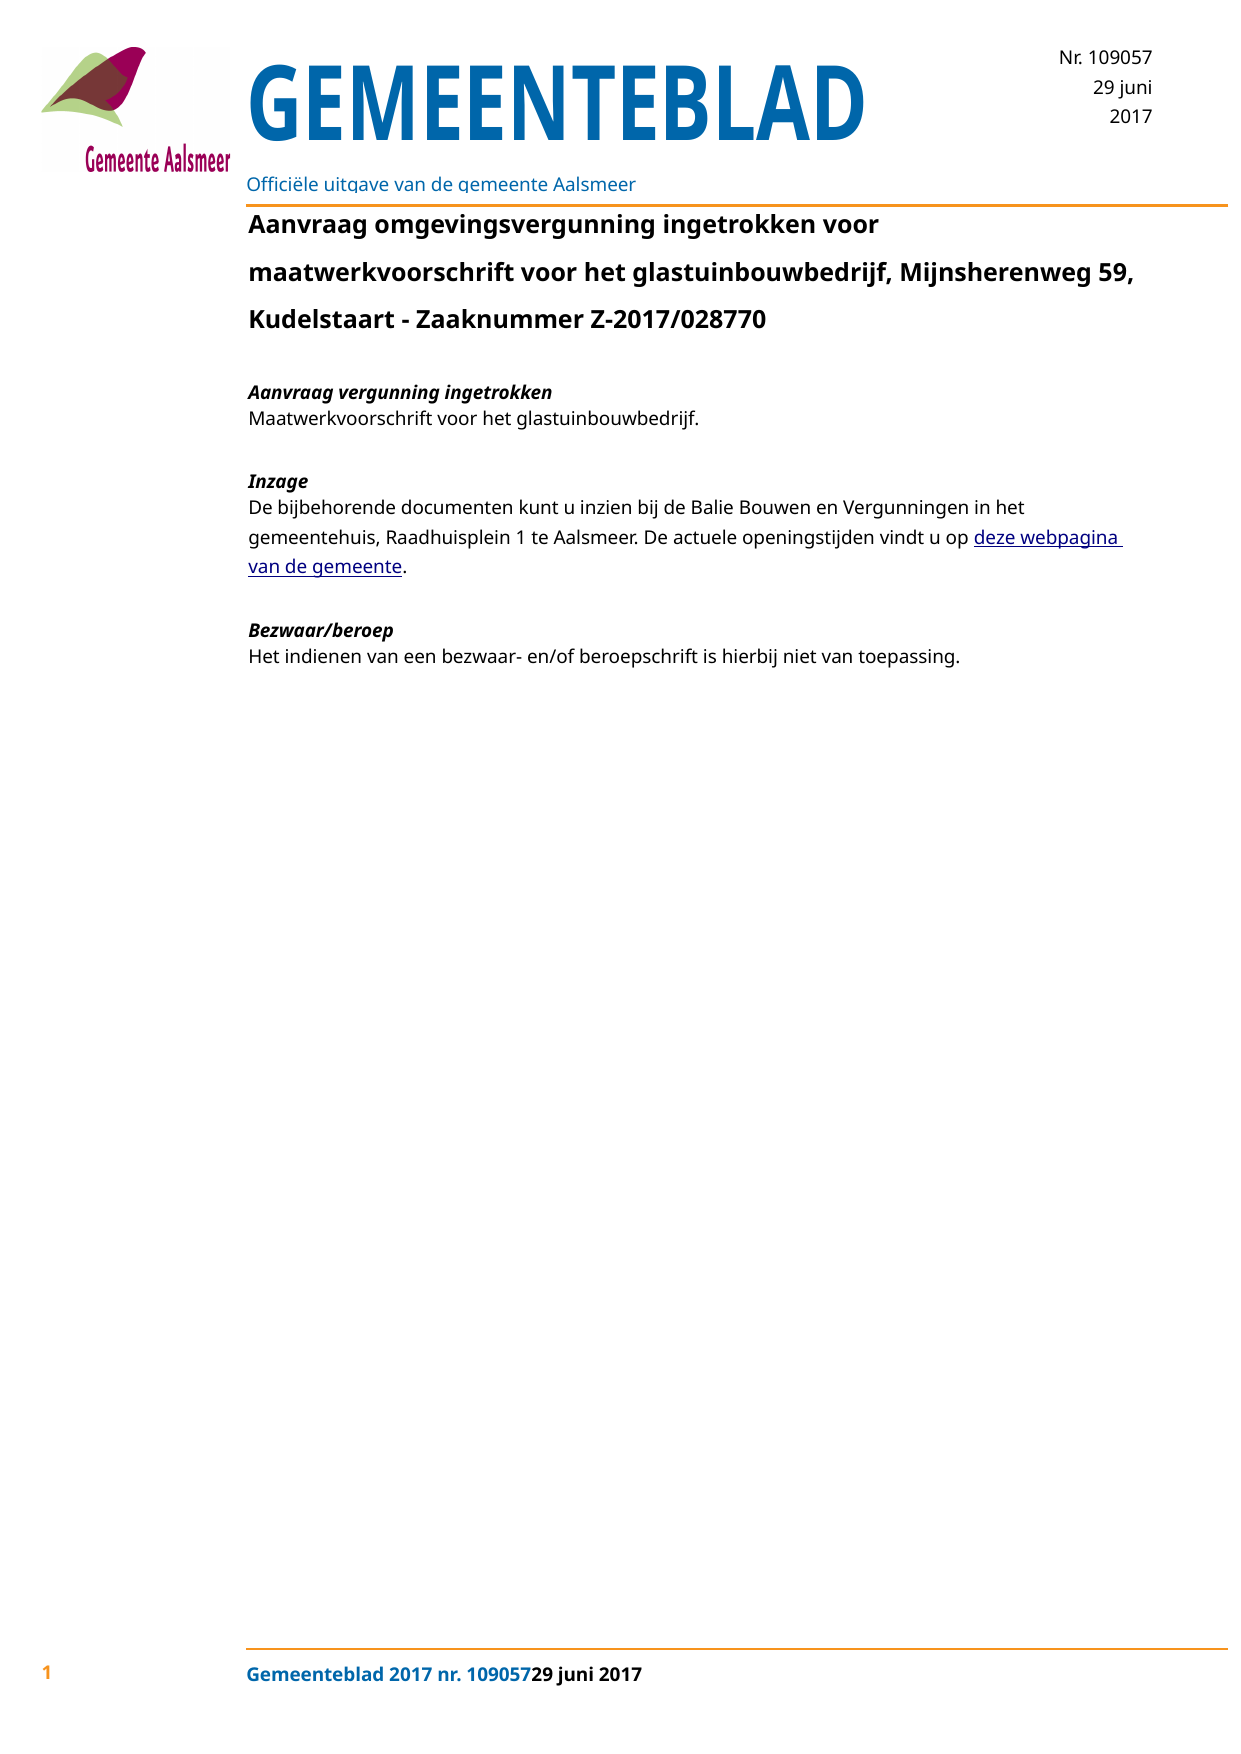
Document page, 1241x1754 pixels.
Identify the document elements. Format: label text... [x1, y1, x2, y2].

text Maatwerkvoorschrift voor het glastuinbouwbedrijf. [248, 405, 1152, 431]
text Het indienen van een bezwaar- en/of beroepschrift is hierbij niet van toepassing. [248, 643, 1152, 669]
text Aanvraag omgevingsvergunning ingetrokken voor maatwerkvoorschrift voor het glastuinbouwbedrijf, Mijnsherenweg 59, Kudelstaart - Zaaknummer Z-2017/028770 [248, 207, 1152, 336]
text Inzage [248, 469, 1152, 494]
picture [41, 47, 231, 172]
text Aanvraag vergunning ingetrokken [248, 379, 1152, 405]
text De bijbehorende documenten kunt u inzien bij de Balie Bouwen en Vergunningen in het gemeentehuis, Raadhuisplein 1 te Aalsmeer. De actuele openingstijden vindt u op deze webpagina van de gemeente. [248, 494, 1152, 579]
text Bezwaar/beroep [248, 618, 1152, 643]
